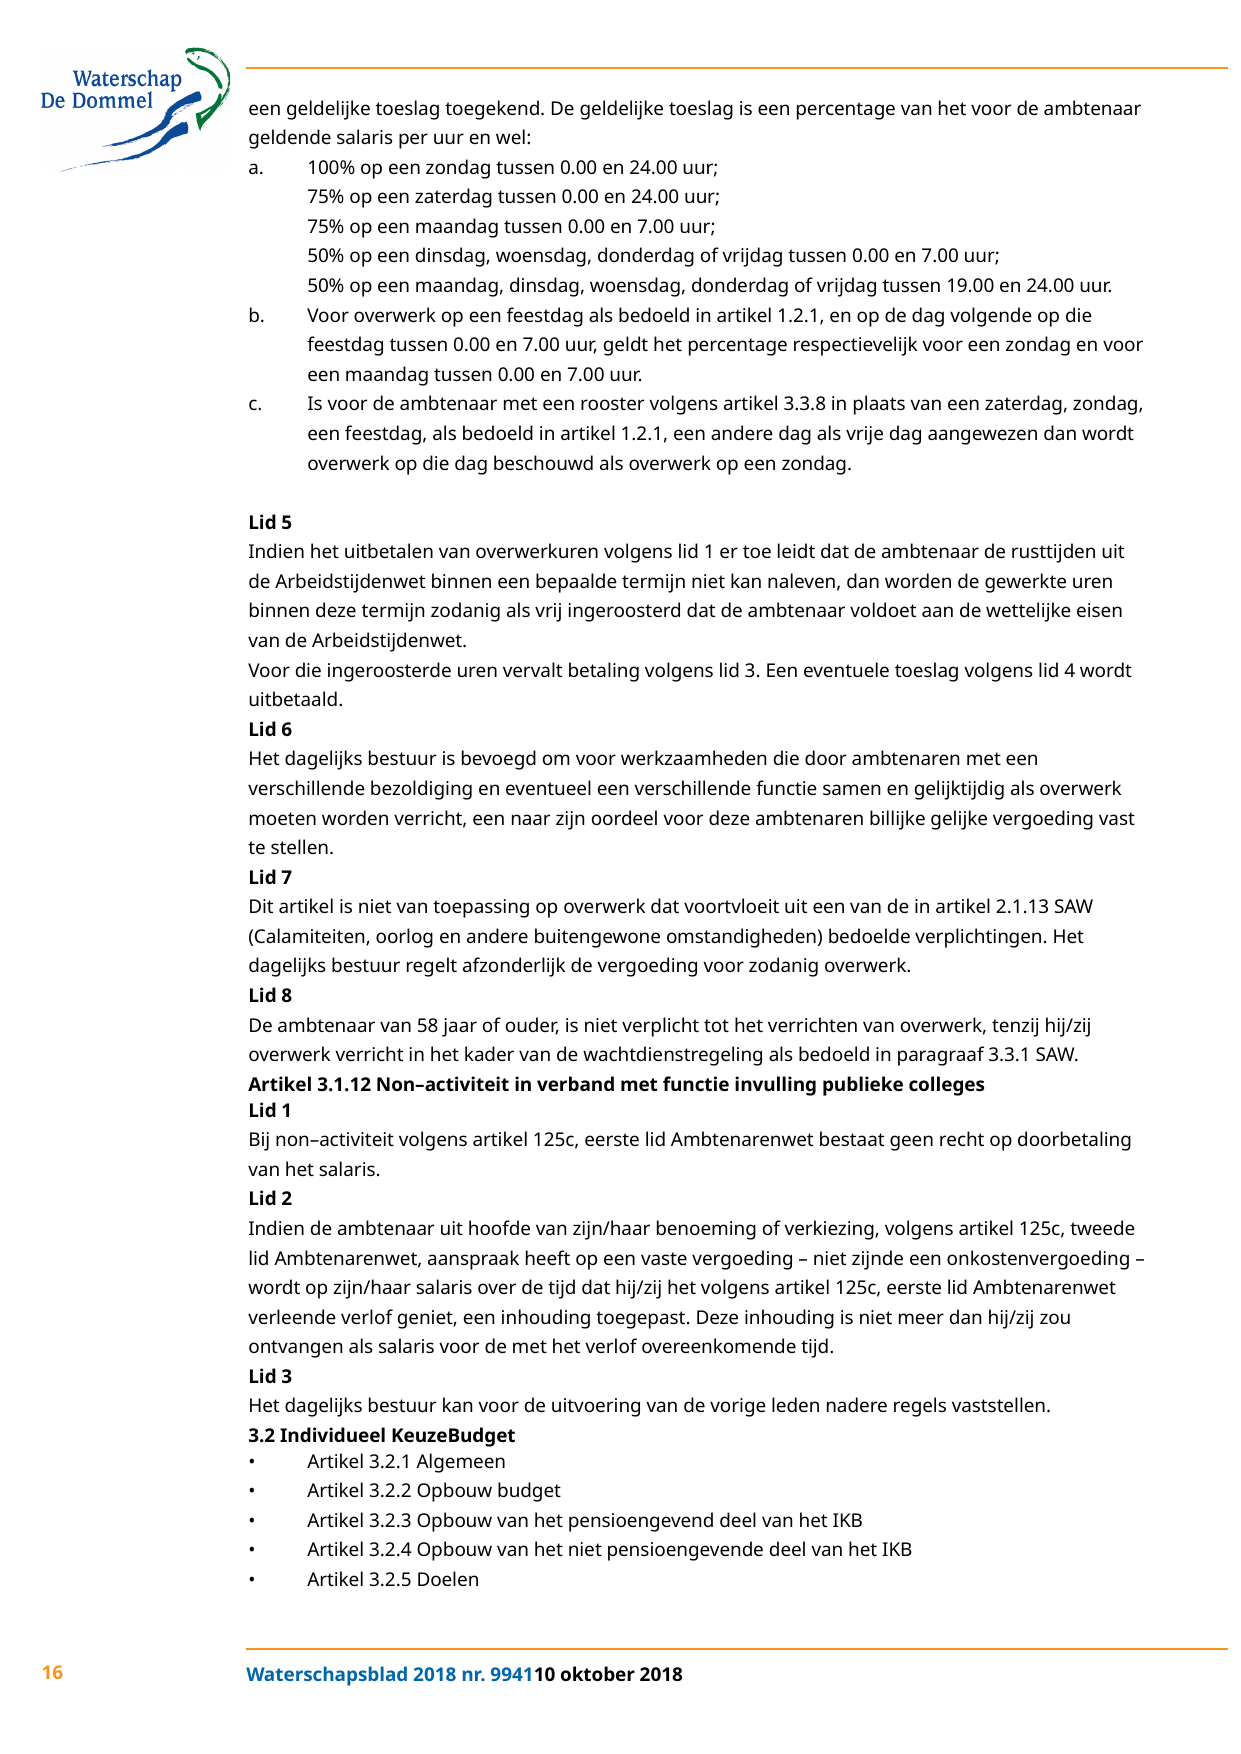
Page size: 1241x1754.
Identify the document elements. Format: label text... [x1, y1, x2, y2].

text Lid 7 [248, 864, 1152, 890]
list 75% op een zaterdag tussen 0.00 en 24.00 uur; [248, 183, 1152, 209]
list Artikel 3.2.3 Opbouw van het pensioengevend deel van het IKB [248, 1507, 1152, 1533]
text Lid 1 [248, 1097, 1152, 1122]
text Lid 5 [248, 509, 1152, 535]
text Lid 8 [248, 982, 1152, 1008]
text Indien het uitbetalen van overwerkuren volgens lid 1 er toe leidt dat de ambtenaar de rusttijden uit de Arbeidstijdenwet binnen een bepaalde termijn niet kan naleven, dan worden de gewerkte uren binnen deze termijn zodanig als vrij ingeroosterd dat de ambtenaar voldoet aan de wettelijke eisen van de Arbeidstijdenwet. [248, 538, 1152, 653]
list Artikel 3.2.5 Doelen [248, 1566, 1152, 1592]
text De ambtenaar van 58 jaar of ouder, is niet verplicht tot het verrichten van overwerk, tenzij hij/zij overwerk verricht in het kader van de wachtdienstregeling als bedoeld in paragraaf 3.3.1 SAW. [248, 1012, 1152, 1067]
list Is voor de ambtenaar met een rooster volgens artikel 3.3.8 in plaats van een zaterdag, zondag, een feestdag, als bedoeld in artikel 1.2.1, een andere dag als vrije dag aangewezen dan wordt overwerk op die dag beschouwd als overwerk op een zondag. [248, 391, 1152, 476]
text Voor die ingeroosterde uren vervalt betaling volgens lid 3. Een eventuele toeslag volgens lid 4 wordt uitbetaald. [248, 657, 1152, 712]
list 75% op een maandag tussen 0.00 en 7.00 uur; [248, 213, 1152, 239]
text Het dagelijks bestuur kan voor de uitvoering van de vorige leden nadere regels vaststellen. [248, 1393, 1152, 1418]
text Dit artikel is niet van toepassing op overwerk dat voortvloeit uit een van de in artikel 2.1.13 SAW (Calamiteiten, oorlog en andere buitengewone omstandigheden) bedoelde verplichtingen. Het dagelijks bestuur regelt afzonderlijk de vergoeding voor zodanig overwerk. [248, 893, 1152, 978]
list Artikel 3.2.4 Opbouw van het niet pensioengevende deel van het IKB [248, 1537, 1152, 1562]
list Voor overwerk op een feestdag als bedoeld in artikel 1.2.1, en op de dag volgende op die feestdag tussen 0.00 en 7.00 uur, geldt het percentage respectievelijk voor een zondag en voor een maandag tussen 0.00 en 7.00 uur. [248, 302, 1152, 387]
picture [41, 47, 231, 172]
text Bij non–activiteit volgens artikel 125c, eerste lid Ambtenarenwet bestaat geen recht op doorbetaling van het salaris. [248, 1126, 1152, 1182]
text Het dagelijks bestuur is bevoegd om voor werkzaamheden die door ambtenaren met een verschillende bezoldiging en eventueel een verschillende functie samen en gelijktijdig als overwerk moeten worden verricht, een naar zijn oordeel voor deze ambtenaren billijke gelijke vergoeding vast te stellen. [248, 746, 1152, 860]
text Artikel 3.1.12 Non–activiteit in verband met functie invulling publieke colleges [248, 1071, 1152, 1097]
list 50% op een maandag, dinsdag, woensdag, donderdag of vrijdag tussen 19.00 en 24.00 uur. [248, 272, 1152, 298]
list 50% op een dinsdag, woensdag, donderdag of vrijdag tussen 0.00 en 7.00 uur; [248, 243, 1152, 268]
text 3.2 Individueel KeuzeBudget [248, 1422, 1152, 1448]
text Lid 6 [248, 716, 1152, 742]
text Indien de ambtenaar uit hoofde van zijn/haar benoeming of verkiezing, volgens artikel 125c, tweede lid Ambtenarenwet, aanspraak heeft op een vaste vergoeding – niet zijnde een onkostenvergoeding – wordt op zijn/haar salaris over de tijd dat hij/zij het volgens artikel 125c, eerste lid Ambtenarenwet verleende verlof geniet, een inhouding toegepast. Deze inhouding is niet meer dan hij/zij zou ontvangen als salaris voor de met het verlof overeenkomende tijd. [248, 1215, 1152, 1359]
text Lid 2 [248, 1186, 1152, 1211]
text een geldelijke toeslag toegekend. De geldelijke toeslag is een percentage van het voor de ambtenaar geldende salaris per uur en wel: [248, 95, 1152, 150]
text Lid 3 [248, 1363, 1152, 1389]
list Artikel 3.2.1 Algemeen [248, 1448, 1152, 1474]
list Artikel 3.2.2 Opbouw budget [248, 1477, 1152, 1503]
list 100% op een zondag tussen 0.00 en 24.00 uur; [248, 154, 1152, 180]
